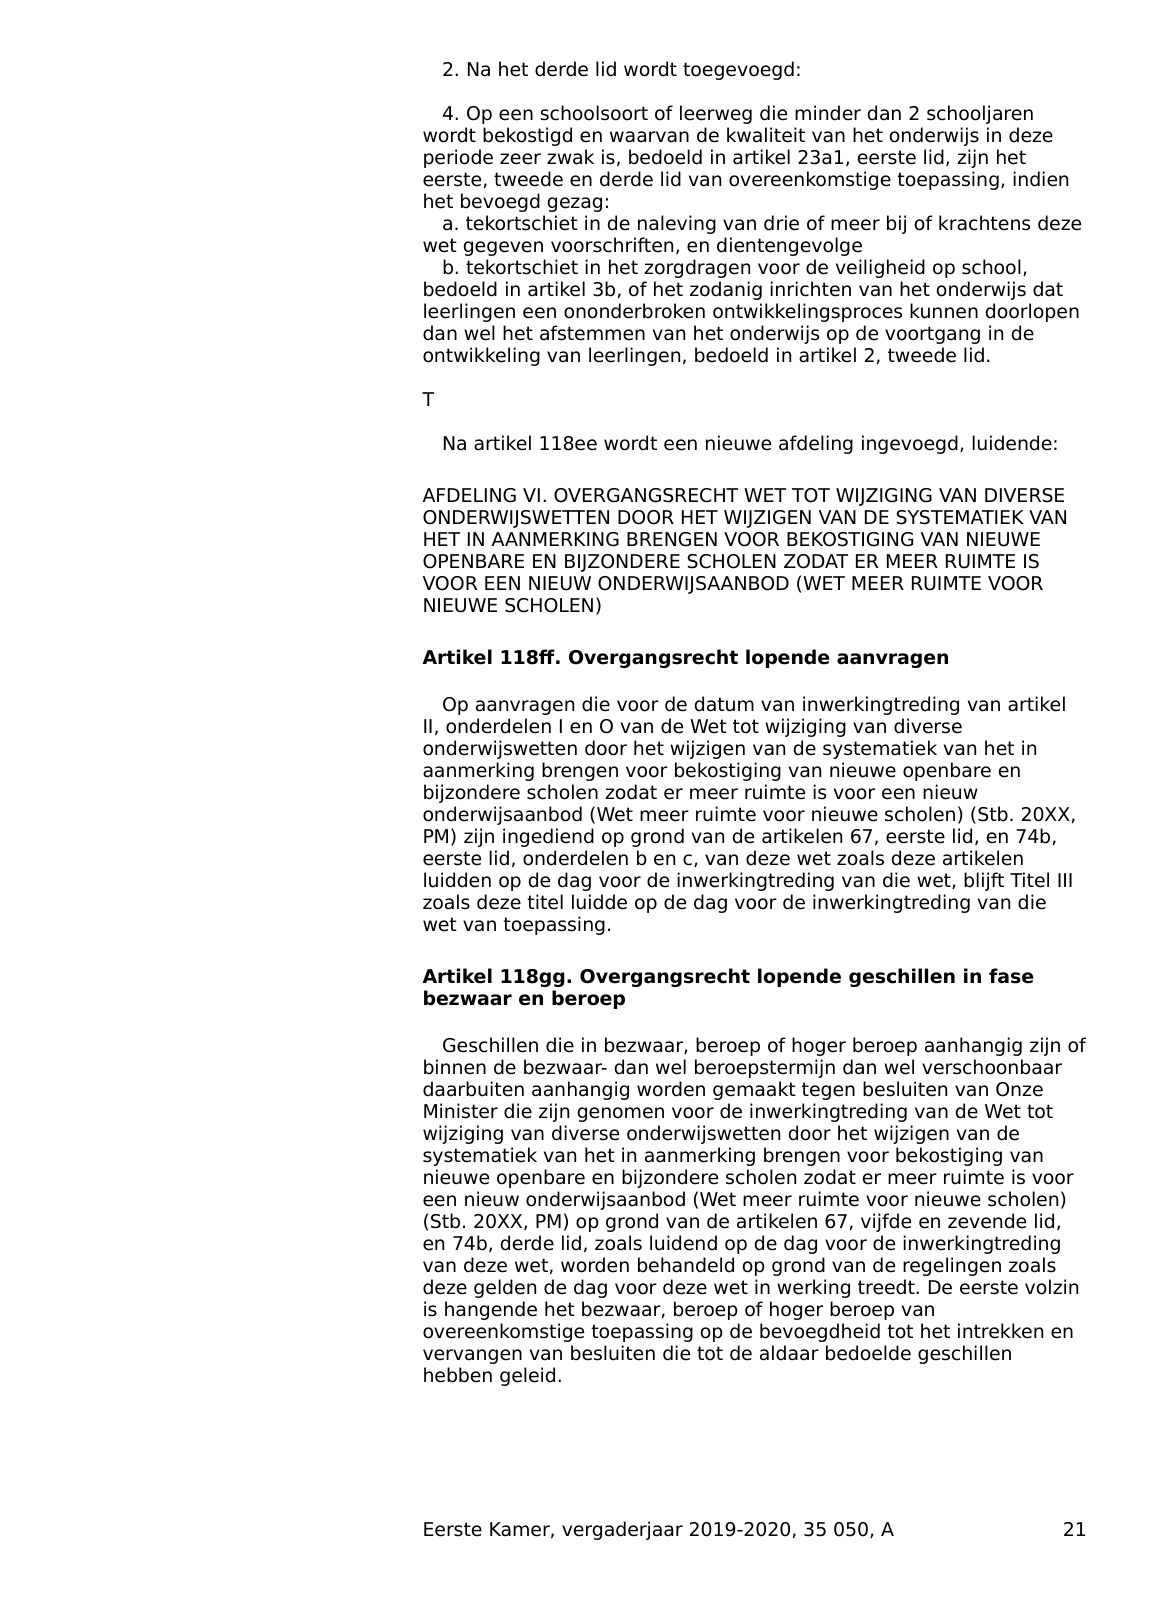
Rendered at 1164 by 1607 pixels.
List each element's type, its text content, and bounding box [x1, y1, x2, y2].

text a. tekortschiet in de naleving van drie of meer bij of krachtens deze wet gegeven voorschriften, en dientengevolge [422, 213, 1087, 257]
text Na artikel 118ee wordt een nieuwe afdeling ingevoegd, luidende: [422, 433, 1087, 455]
text T [422, 389, 1087, 411]
subtitle Artikel 118ff. Overgangsrecht lopende aanvragen [422, 647, 1087, 669]
text b. tekortschiet in het zorgdragen voor de veiligheid op school, bedoeld in artikel 3b, of het zodanig inrichten van het onderwijs dat leerlingen een ononderbroken ontwikkelingsproces kunnen doorlopen dan wel het afstemmen van het onderwijs op de voortgang in de ontwikkeling van leerlingen, bedoeld in artikel 2, tweede lid. [422, 257, 1087, 367]
text Op aanvragen die voor de datum van inwerkingtreding van artikel II, onderdelen I en O van de Wet tot wijziging van diverse onderwijswetten door het wijzigen van de systematiek van het in aanmerking brengen voor bekostiging van nieuwe openbare en bijzondere scholen zodat er meer ruimte is voor een nieuw onderwijsaanbod (Wet meer ruimte voor nieuwe scholen) (Stb. 20XX, PM) zijn ingediend op grond van de artikelen 67, eerste lid, en 74b, eerste lid, onderdelen b en c, van deze wet zoals deze artikelen luidden op de dag voor de inwerkingtreding van die wet, blijft Titel III zoals deze titel luidde op de dag voor de inwerkingtreding van die wet van toepassing. [422, 694, 1087, 936]
text Geschillen die in bezwaar, beroep of hoger beroep aanhangig zijn of binnen de bezwaar- dan wel beroepstermijn dan wel verschoonbaar daarbuiten aanhangig worden gemaakt tegen besluiten van Onze Minister die zijn genomen voor de inwerkingtreding van de Wet tot wijziging van diverse onderwijswetten door het wijzigen van de systematiek van het in aanmerking brengen voor bekostiging van nieuwe openbare en bijzondere scholen zodat er meer ruimte is voor een nieuw onderwijsaanbod (Wet meer ruimte voor nieuwe scholen) (Stb. 20XX, PM) op grond van de artikelen 67, vijfde en zevende lid, en 74b, derde lid, zoals luidend op de dag voor de inwerkingtreding van deze wet, worden behandeld op grond van de regelingen zoals deze gelden de dag voor deze wet in werking treedt. De eerste volzin is hangende het bezwaar, beroep of hoger beroep van overeenkomstige toepassing op de bevoegdheid tot het intrekken en vervangen van besluiten die tot de aldaar bedoelde geschillen hebben geleid. [422, 1035, 1087, 1387]
text 4. Op een schoolsoort of leerweg die minder dan 2 schooljaren wordt bekostigd en waarvan de kwaliteit van het onderwijs in deze periode zeer zwak is, bedoeld in artikel 23a1, eerste lid, zijn het eerste, tweede en derde lid van overeenkomstige toepassing, indien het bevoegd gezag: [422, 103, 1087, 213]
subtitle AFDELING VI. OVERGANGSRECHT WET TOT WIJZIGING VAN DIVERSE ONDERWIJSWETTEN DOOR HET WIJZIGEN VAN DE SYSTEMATIEK VAN HET IN AANMERKING BRENGEN VOOR BEKOSTIGING VAN NIEUWE OPENBARE EN BIJZONDERE SCHOLEN ZODAT ER MEER RUIMTE IS VOOR EEN NIEUW ONDERWIJSAANBOD (WET MEER RUIMTE VOOR NIEUWE SCHOLEN) [422, 485, 1087, 617]
text 2. Na het derde lid wordt toegevoegd: [422, 59, 1087, 81]
subtitle Artikel 118gg. Overgangsrecht lopende geschillen in fase bezwaar en beroep [422, 966, 1087, 1010]
